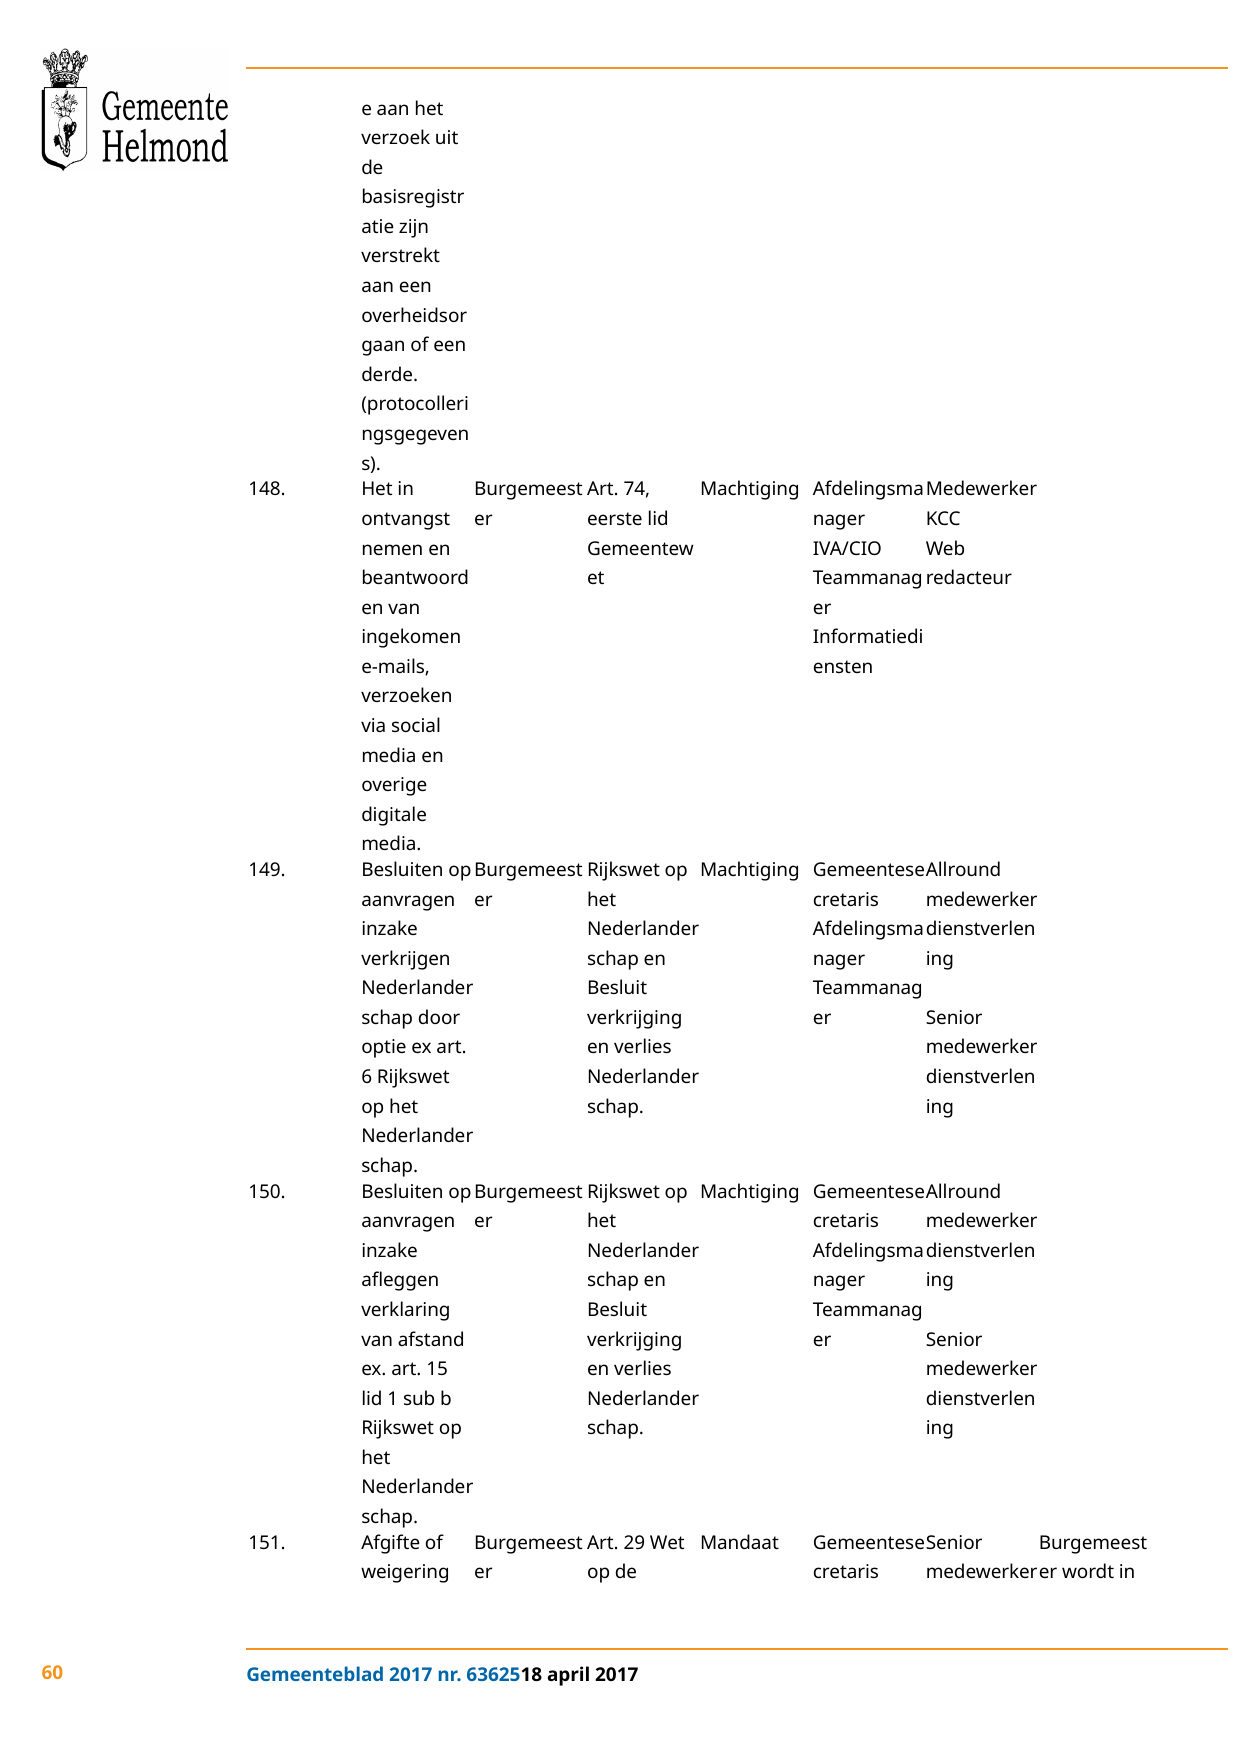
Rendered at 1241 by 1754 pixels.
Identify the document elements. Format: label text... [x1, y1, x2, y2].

table_cell 151. [248, 1529, 361, 1584]
table_cell Rijkswet op het Nederlanderschap en Besluit verkrijging en verlies Nederlanderschap. [587, 856, 700, 1178]
table_cell Machtiging [700, 476, 813, 856]
table_cell [1039, 95, 1152, 476]
table_cell Het in ontvangst nemen en beantwoorden van ingekomen e-mails, verzoeken via social media en overige digitale media. [361, 476, 474, 856]
table_cell 148. [248, 476, 361, 856]
table_cell Allround medewerker dienstverlening Senior medewerker dienstverlening [926, 856, 1038, 1178]
table_cell Besluiten op aanvragen inzake afleggen verklaring van afstand ex. art. 15 lid 1 sub b Rijkswet op het Nederlanderschap. [361, 1178, 474, 1529]
table_cell e aan het verzoek uit de basisregistratie zijn verstrekt aan een overheidsorgaan of een derde. (protocolleringsgegevens). [361, 95, 474, 476]
table_cell Burgemeester [474, 1529, 587, 1584]
table_cell Besluiten op aanvragen inzake verkrijgen Nederlanderschap door optie ex art. 6 Rijkswet op het Nederlanderschap. [361, 856, 474, 1178]
table_cell 150. [248, 1178, 361, 1529]
table_cell Burgemeester [474, 1178, 587, 1529]
table_cell [587, 95, 700, 476]
table_cell [1039, 1178, 1152, 1529]
table_cell Senior medewerker [926, 1529, 1038, 1584]
table_cell [248, 95, 361, 476]
table_cell Mandaat [700, 1529, 813, 1584]
table_cell Art. 74, eerste lid Gemeentewet [587, 476, 700, 856]
table_cell [1039, 476, 1152, 856]
table_cell Machtiging [700, 856, 813, 1178]
table_cell Art. 29 Wet op de [587, 1529, 700, 1584]
table_cell Rijkswet op het Nederlanderschap en Besluit verkrijging en verlies Nederlanderschap. [587, 1178, 700, 1529]
table_cell [1039, 856, 1152, 1178]
table_cell Burgemeester [474, 476, 587, 856]
table_cell [474, 95, 587, 476]
table_cell Afgifte of weigering [361, 1529, 474, 1584]
table_cell Burgemeester [474, 856, 587, 1178]
table_cell Burgemeester wordt in [1039, 1529, 1152, 1584]
picture [41, 47, 231, 172]
table_cell [926, 95, 1038, 476]
table_cell [700, 95, 813, 476]
table_cell Allround medewerker dienstverlening Senior medewerker dienstverlening [926, 1178, 1038, 1529]
table_cell Afdelingsmanager IVA/CIO Teammanager Informatiediensten [813, 476, 926, 856]
table_cell Medewerker KCC Web redacteur [926, 476, 1038, 856]
table_cell Machtiging [700, 1178, 813, 1529]
table_cell Gemeentesecretaris Afdelingsmanager Teammanager [813, 1178, 926, 1529]
table_cell Gemeentesecretaris Afdelingsmanager Teammanager [813, 856, 926, 1178]
table_cell [813, 95, 926, 476]
table_cell Gemeentesecretaris [813, 1529, 926, 1584]
table_cell 149. [248, 856, 361, 1178]
